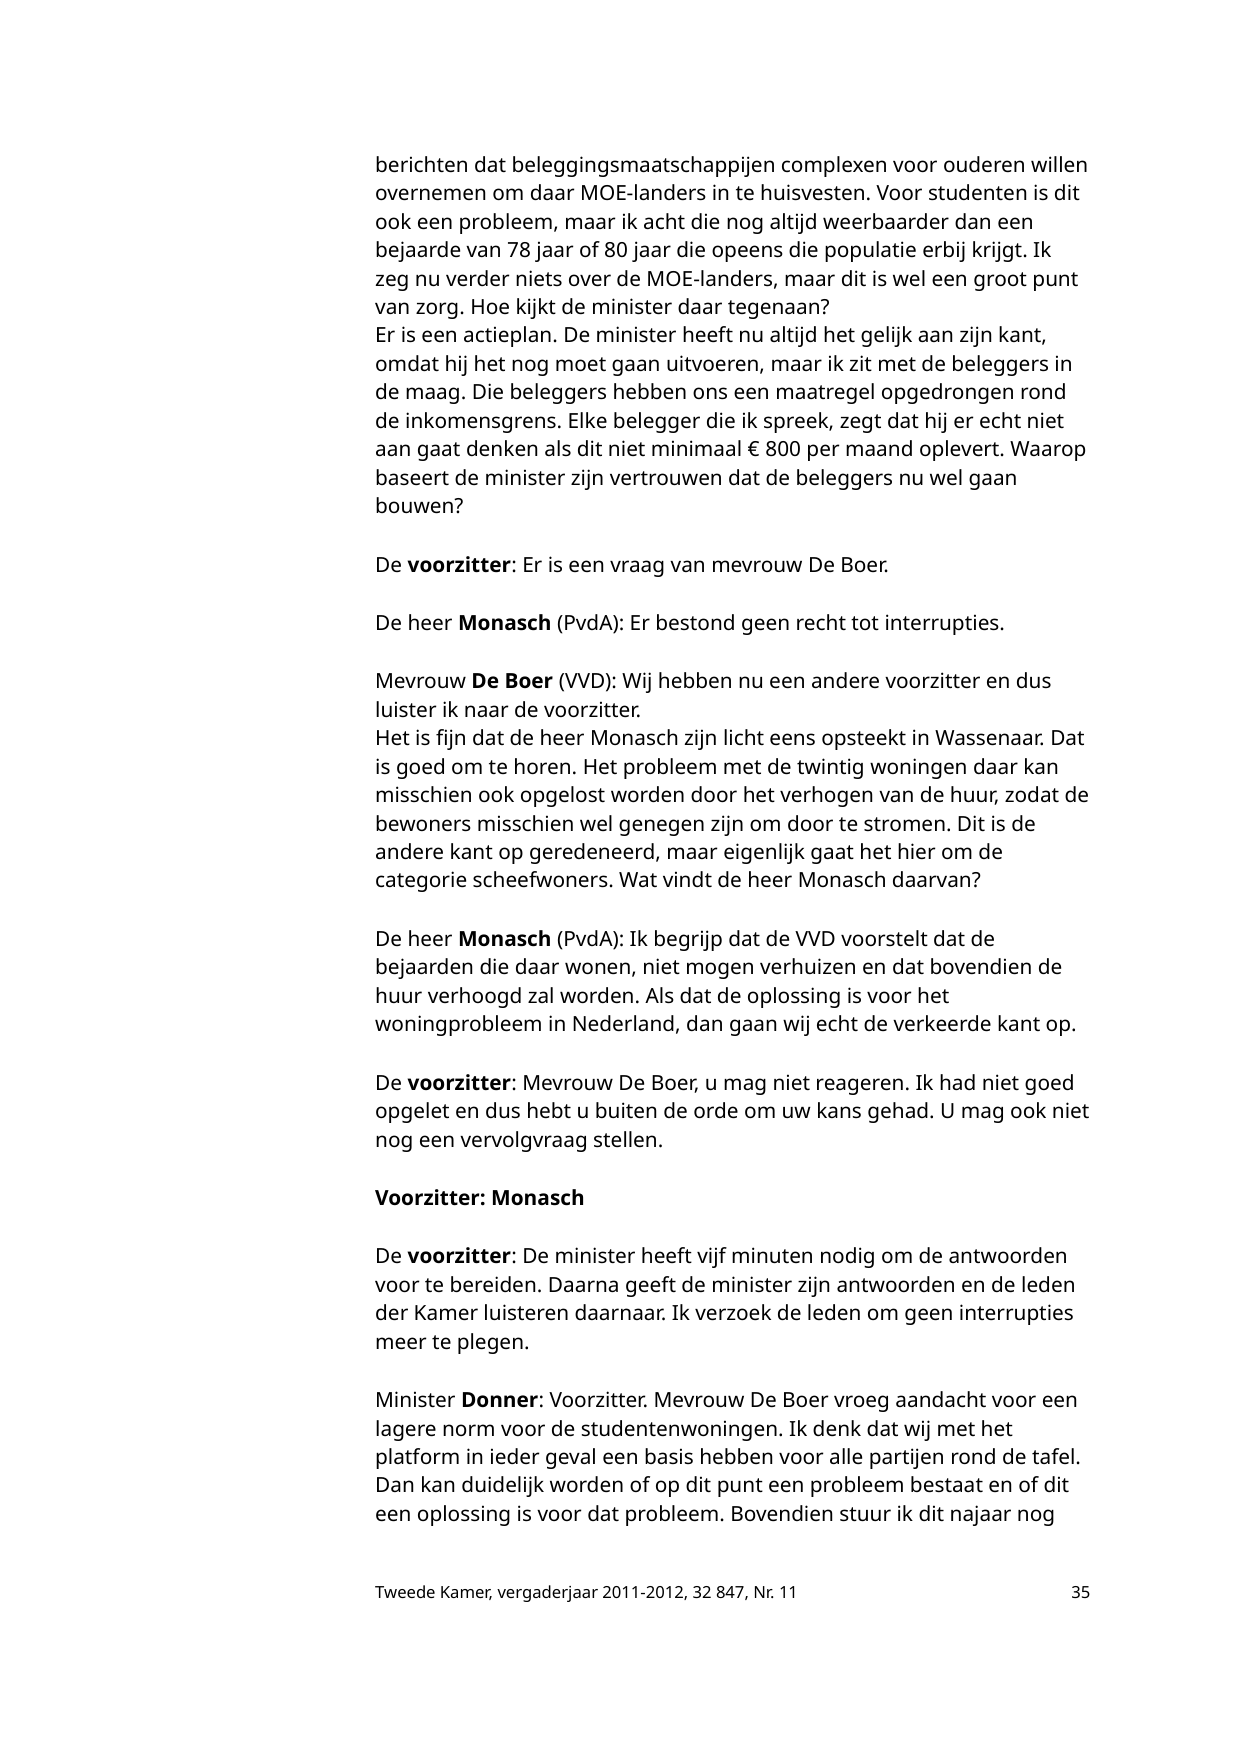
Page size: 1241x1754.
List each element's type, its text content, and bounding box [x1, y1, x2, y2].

text Het is fijn dat de heer Monasch zijn licht eens opsteekt in Wassenaar. Dat is goed om te horen. Het probleem met de twintig woningen daar kan misschien ook opgelost worden door het verhogen van de huur, zodat de bewoners misschien wel genegen zijn om door te stromen. Dit is de andere kant op geredeneerd, maar eigenlijk gaat het hier om de categorie scheefwoners. Wat vindt de heer Monasch daarvan? [375, 723, 1090, 894]
text Mevrouw De Boer (VVD): Wij hebben nu een andere voorzitter en dus luister ik naar de voorzitter. [375, 667, 1090, 723]
text De voorzitter: Mevrouw De Boer, u mag niet reageren. Ik had niet goed opgelet en dus hebt u buiten de orde om uw kans gehad. U mag ook niet nog een vervolgvraag stellen. [375, 1068, 1090, 1153]
text De heer Monasch (PvdA): Ik begrijp dat de VVD voorstelt dat de bejaarden die daar wonen, niet mogen verhuizen en dat bovendien de huur verhoogd zal worden. Als dat de oplossing is voor het woningprobleem in Nederland, dan gaan wij echt de verkeerde kant op. [375, 924, 1090, 1038]
text Minister Donner: Voorzitter. Mevrouw De Boer vroeg aandacht voor een lagere norm voor de studentenwoningen. Ik denk dat wij met het platform in ieder geval een basis hebben voor alle partijen rond de tafel. Dan kan duidelijk worden of op dit punt een probleem bestaat en of dit een oplossing is voor dat probleem. Bovendien stuur ik dit najaar nog [375, 1385, 1090, 1527]
text De voorzitter: Er is een vraag van mevrouw De Boer. [375, 550, 1090, 578]
text berichten dat beleggingsmaatschappijen complexen voor ouderen willen overnemen om daar MOE-landers in te huisvesten. Voor studenten is dit ook een probleem, maar ik acht die nog altijd weerbaarder dan een bejaarde van 78 jaar of 80 jaar die opeens die populatie erbij krijgt. Ik zeg nu verder niets over de MOE-landers, maar dit is wel een groot punt van zorg. Hoe kijkt de minister daar tegenaan? [375, 150, 1090, 321]
text Er is een actieplan. De minister heeft nu altijd het gelijk aan zijn kant, omdat hij het nog moet gaan uitvoeren, maar ik zit met de beleggers in de maag. Die beleggers hebben ons een maatregel opgedrongen rond de inkomensgrens. Elke belegger die ik spreek, zegt dat hij er echt niet aan gaat denken als dit niet minimaal € 800 per maand oplevert. Waarop baseert de minister zijn vertrouwen dat de beleggers nu wel gaan bouwen? [375, 321, 1090, 520]
text De heer Monasch (PvdA): Er bestond geen recht tot interrupties. [375, 608, 1090, 637]
text De voorzitter: De minister heeft vijf minuten nodig om de antwoorden voor te bereiden. Daarna geeft de minister zijn antwoorden en de leden der Kamer luisteren daarnaar. Ik verzoek de leden om geen interrupties meer te plegen. [375, 1242, 1090, 1355]
text Voorzitter: Monasch [375, 1183, 1090, 1212]
